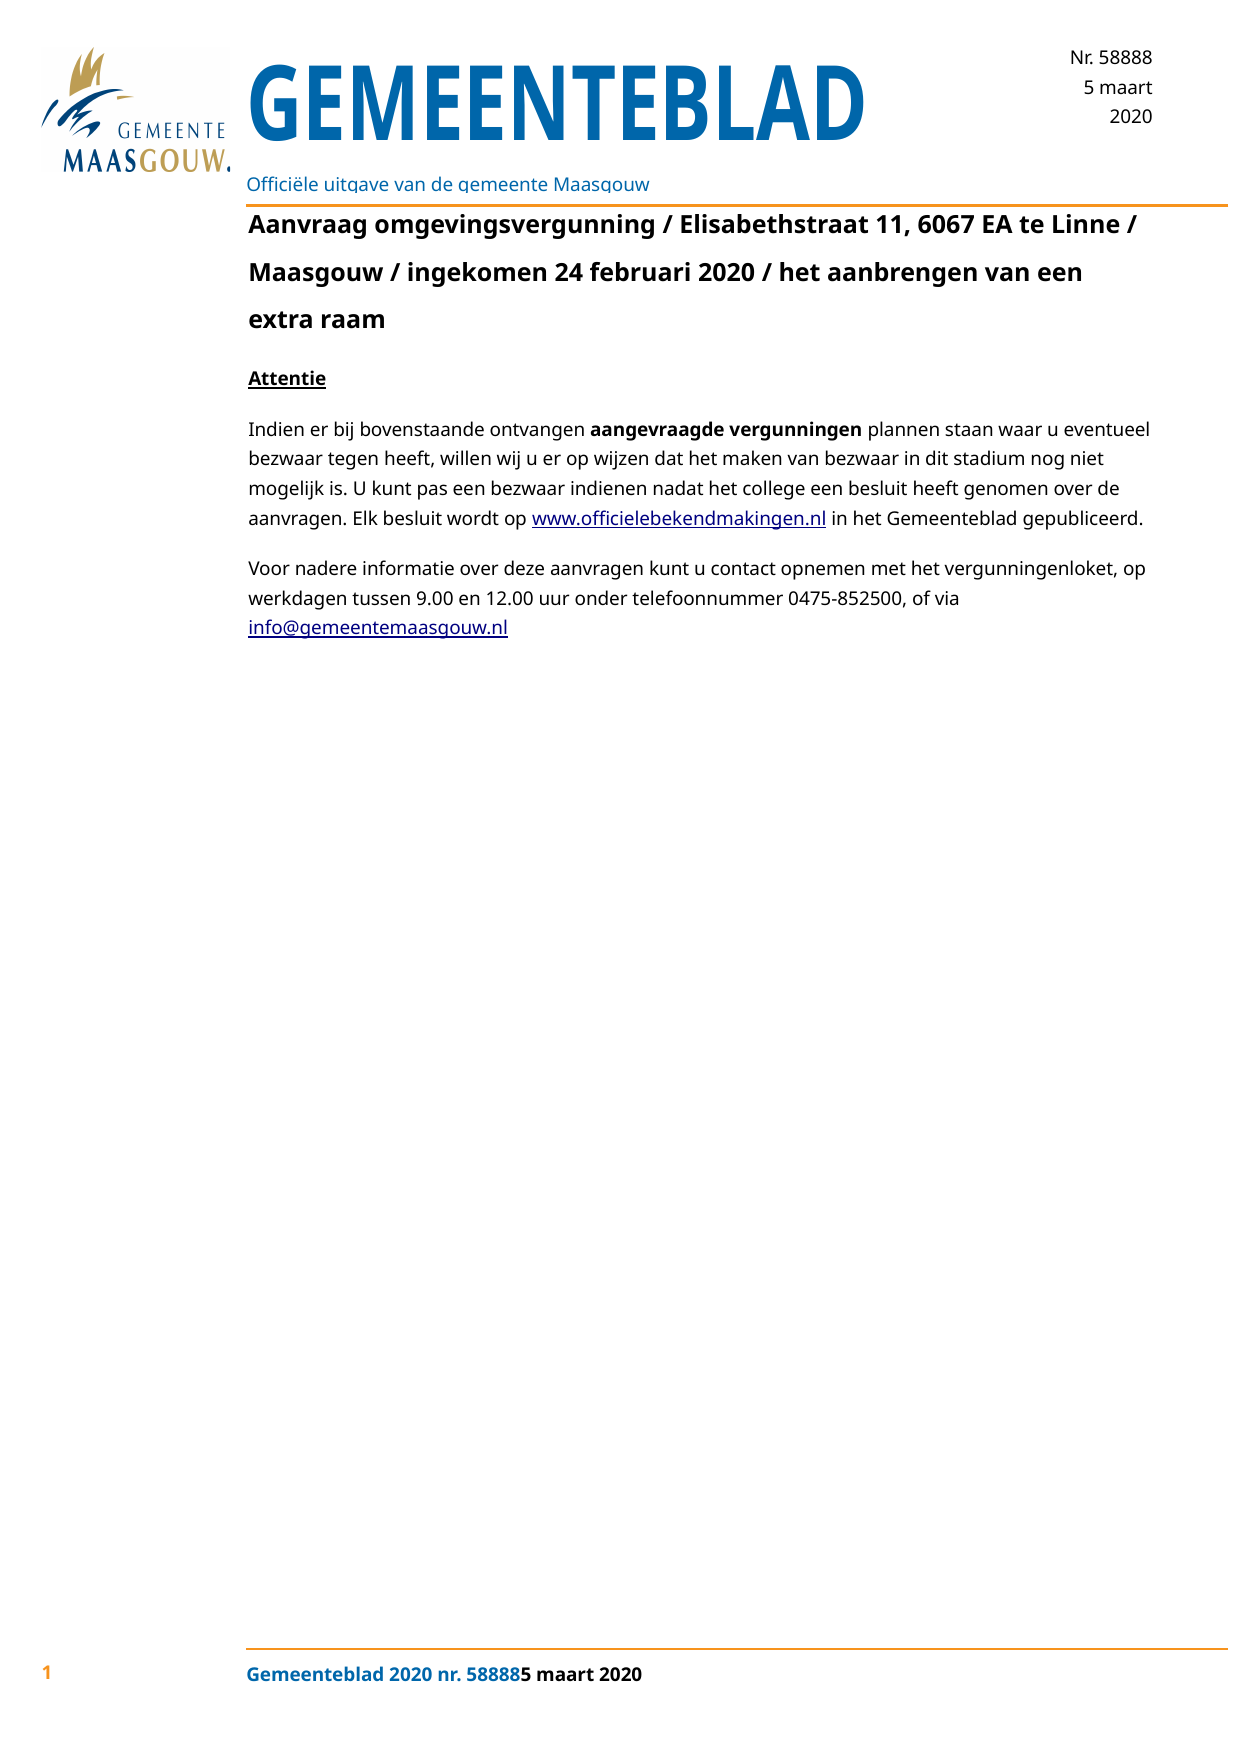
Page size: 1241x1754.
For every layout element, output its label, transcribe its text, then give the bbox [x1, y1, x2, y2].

text Attentie [248, 366, 1152, 391]
text Aanvraag omgevingsvergunning / Elisabethstraat 11, 6067 EA te Linne / Maasgouw / ingekomen 24 februari 2020 / het aanbrengen van een extra raam [248, 207, 1152, 336]
text Voor nadere informatie over deze aanvragen kunt u contact opnemen met het vergunningenloket, op werkdagen tussen 9.00 en 12.00 uur onder telefoonnummer 0475-852500, of via info@gemeentemaasgouw.nl [248, 555, 1152, 640]
picture [41, 47, 231, 172]
text Indien er bij bovenstaande ontvangen aangevraagde vergunningen plannen staan waar u eventueel bezwaar tegen heeft, willen wij u er op wijzen dat het maken van bezwaar in dit stadium nog niet mogelijk is. U kunt pas een bezwaar indienen nadat het college een besluit heeft genomen over de aanvragen. Elk besluit wordt op www.officielebekendmakingen.nl in het Gemeenteblad gepubliceerd. [248, 416, 1152, 530]
